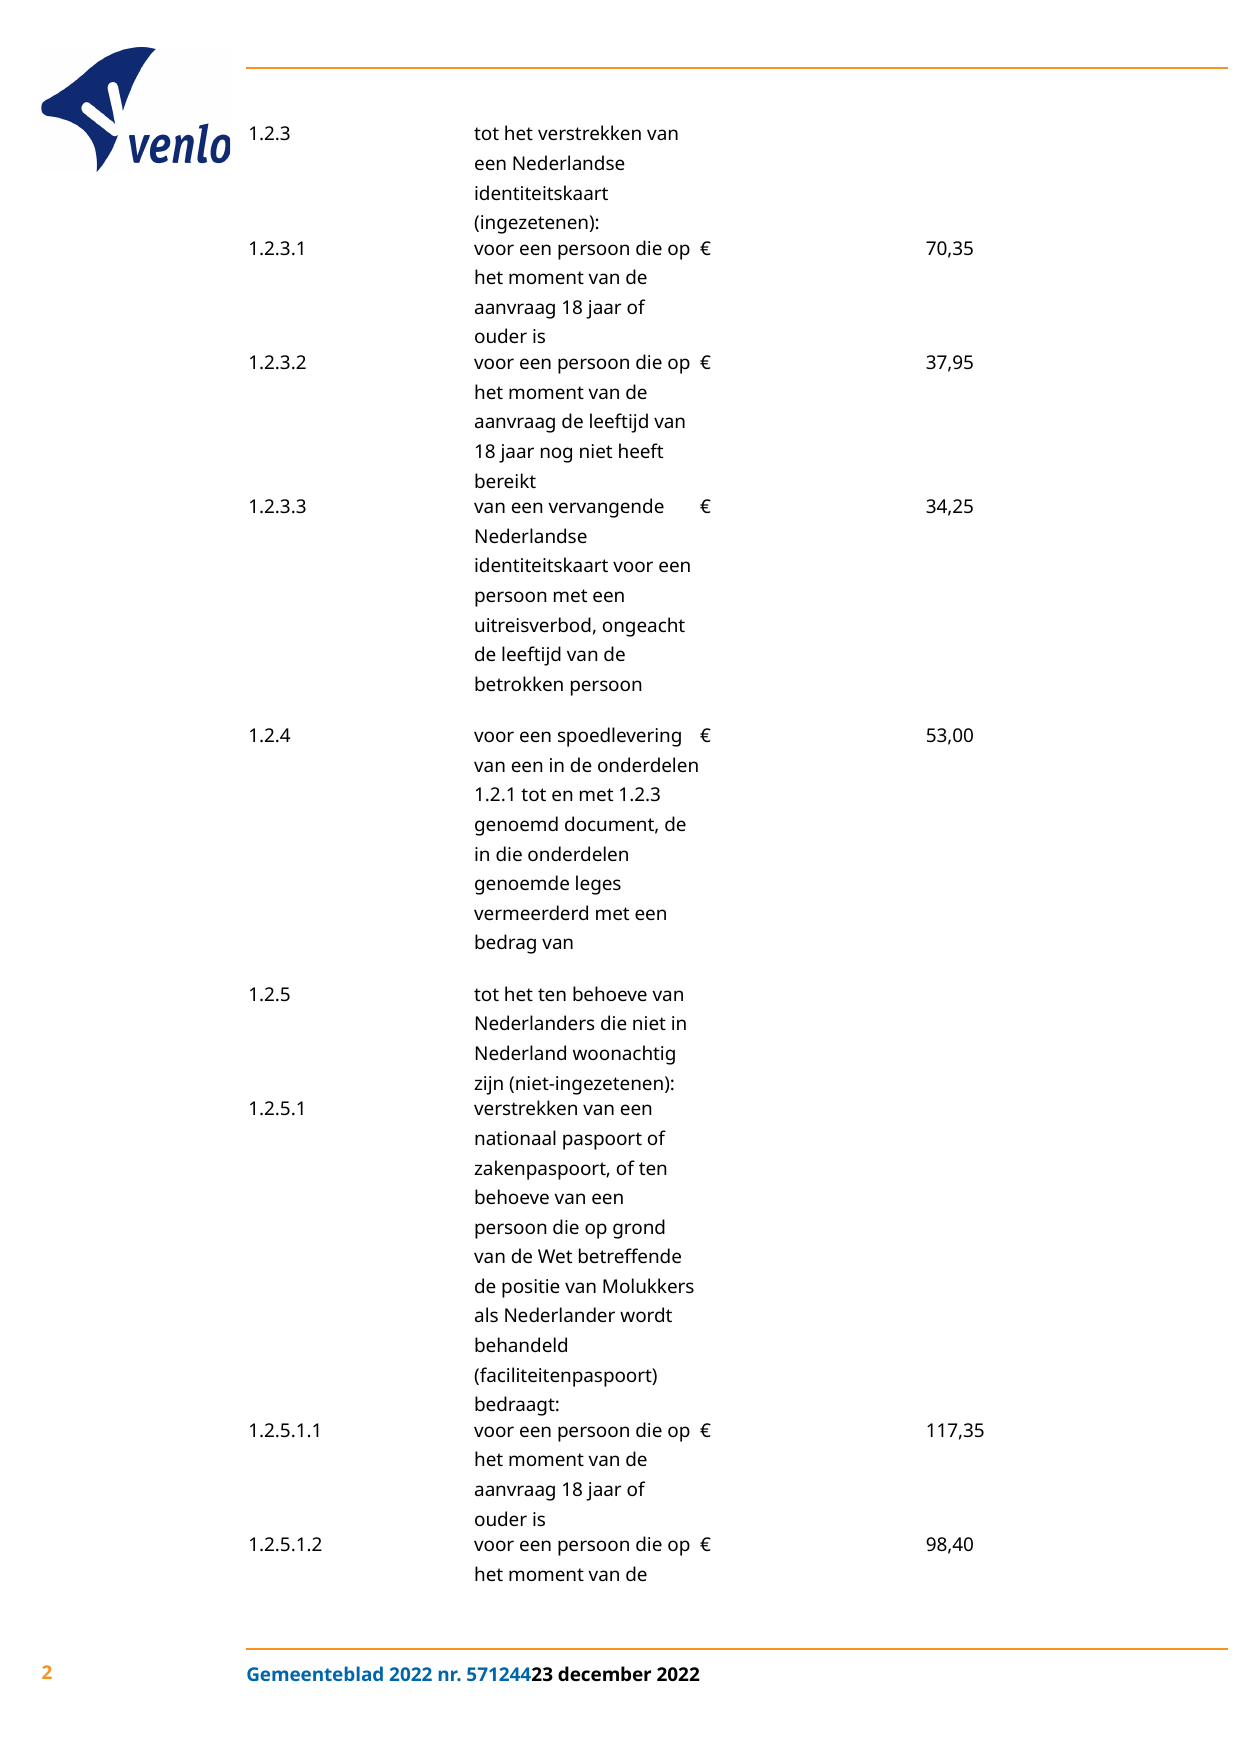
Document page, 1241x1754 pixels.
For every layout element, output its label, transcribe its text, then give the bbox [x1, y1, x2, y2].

table_cell [926, 981, 1152, 1096]
table_cell 98,40 [926, 1532, 1152, 1587]
table_cell € [700, 1417, 926, 1532]
table_cell verstrekken van een nationaal paspoort of zakenpaspoort, of ten behoeve van een persoon die op grond van de Wet betreffende de positie van Molukkers als Nederlander wordt behandeld (faciliteitenpaspoort) bedraagt: [474, 1096, 700, 1417]
table_cell 1.2.3.1 [248, 235, 474, 349]
table_cell [474, 955, 700, 981]
table_cell voor een persoon die op het moment van de aanvraag 18 jaar of ouder is [474, 1417, 700, 1532]
table_cell voor een persoon die op het moment van de aanvraag de leeftijd van 18 jaar nog niet heeft bereikt [474, 350, 700, 493]
table_cell 117,35 [926, 1417, 1152, 1532]
table_cell 1.2.3.3 [248, 494, 474, 697]
table_cell 1.2.4 [248, 723, 474, 955]
table_cell tot het verstrekken van een Nederlandse identiteitskaart (ingezetenen): [474, 121, 700, 235]
table_cell € [700, 350, 926, 493]
table_cell [700, 121, 926, 235]
table_cell 37,95 [926, 350, 1152, 493]
table_cell [700, 1096, 926, 1417]
table_cell [926, 955, 1152, 981]
table_cell [926, 1096, 1152, 1417]
table_cell 1.2.3 [248, 121, 474, 235]
picture [41, 47, 231, 172]
table_cell voor een spoedlevering van een in de onderdelen 1.2.1 tot en met 1.2.3 genoemd document, de in die onderdelen genoemde leges vermeerderd met een bedrag van [474, 723, 700, 955]
table_cell 1.2.5.1.2 [248, 1532, 474, 1587]
table_cell voor een persoon die op het moment van de aanvraag 18 jaar of ouder is [474, 235, 700, 349]
table_cell [248, 697, 474, 722]
table_cell [248, 955, 474, 981]
table_cell tot het ten behoeve van Nederlanders die niet in Nederland woonachtig zijn (niet-ingezetenen): [474, 981, 700, 1096]
table_cell [474, 95, 700, 121]
table_cell 1.2.3.2 [248, 350, 474, 493]
table_cell [474, 697, 700, 722]
table_cell [700, 95, 926, 121]
table_cell [700, 697, 926, 722]
table_cell [926, 697, 1152, 722]
table_cell € [700, 1532, 926, 1587]
table_cell voor een persoon die op het moment van de [474, 1532, 700, 1587]
table_cell [926, 95, 1152, 121]
table_cell 1.2.5.1.1 [248, 1417, 474, 1532]
table_cell [926, 121, 1152, 235]
table_cell [700, 981, 926, 1096]
table_cell € [700, 494, 926, 697]
table_cell [248, 95, 474, 121]
table_cell € [700, 235, 926, 349]
table_cell 34,25 [926, 494, 1152, 697]
table_cell 53,00 [926, 723, 1152, 955]
table_cell [700, 955, 926, 981]
table_cell van een vervangende Nederlandse identiteitskaart voor een persoon met een uitreisverbod, ongeacht de leeftijd van de betrokken persoon [474, 494, 700, 697]
table_cell 1.2.5.1 [248, 1096, 474, 1417]
table_cell 1.2.5 [248, 981, 474, 1096]
table_cell € [700, 723, 926, 955]
table_cell 70,35 [926, 235, 1152, 349]
